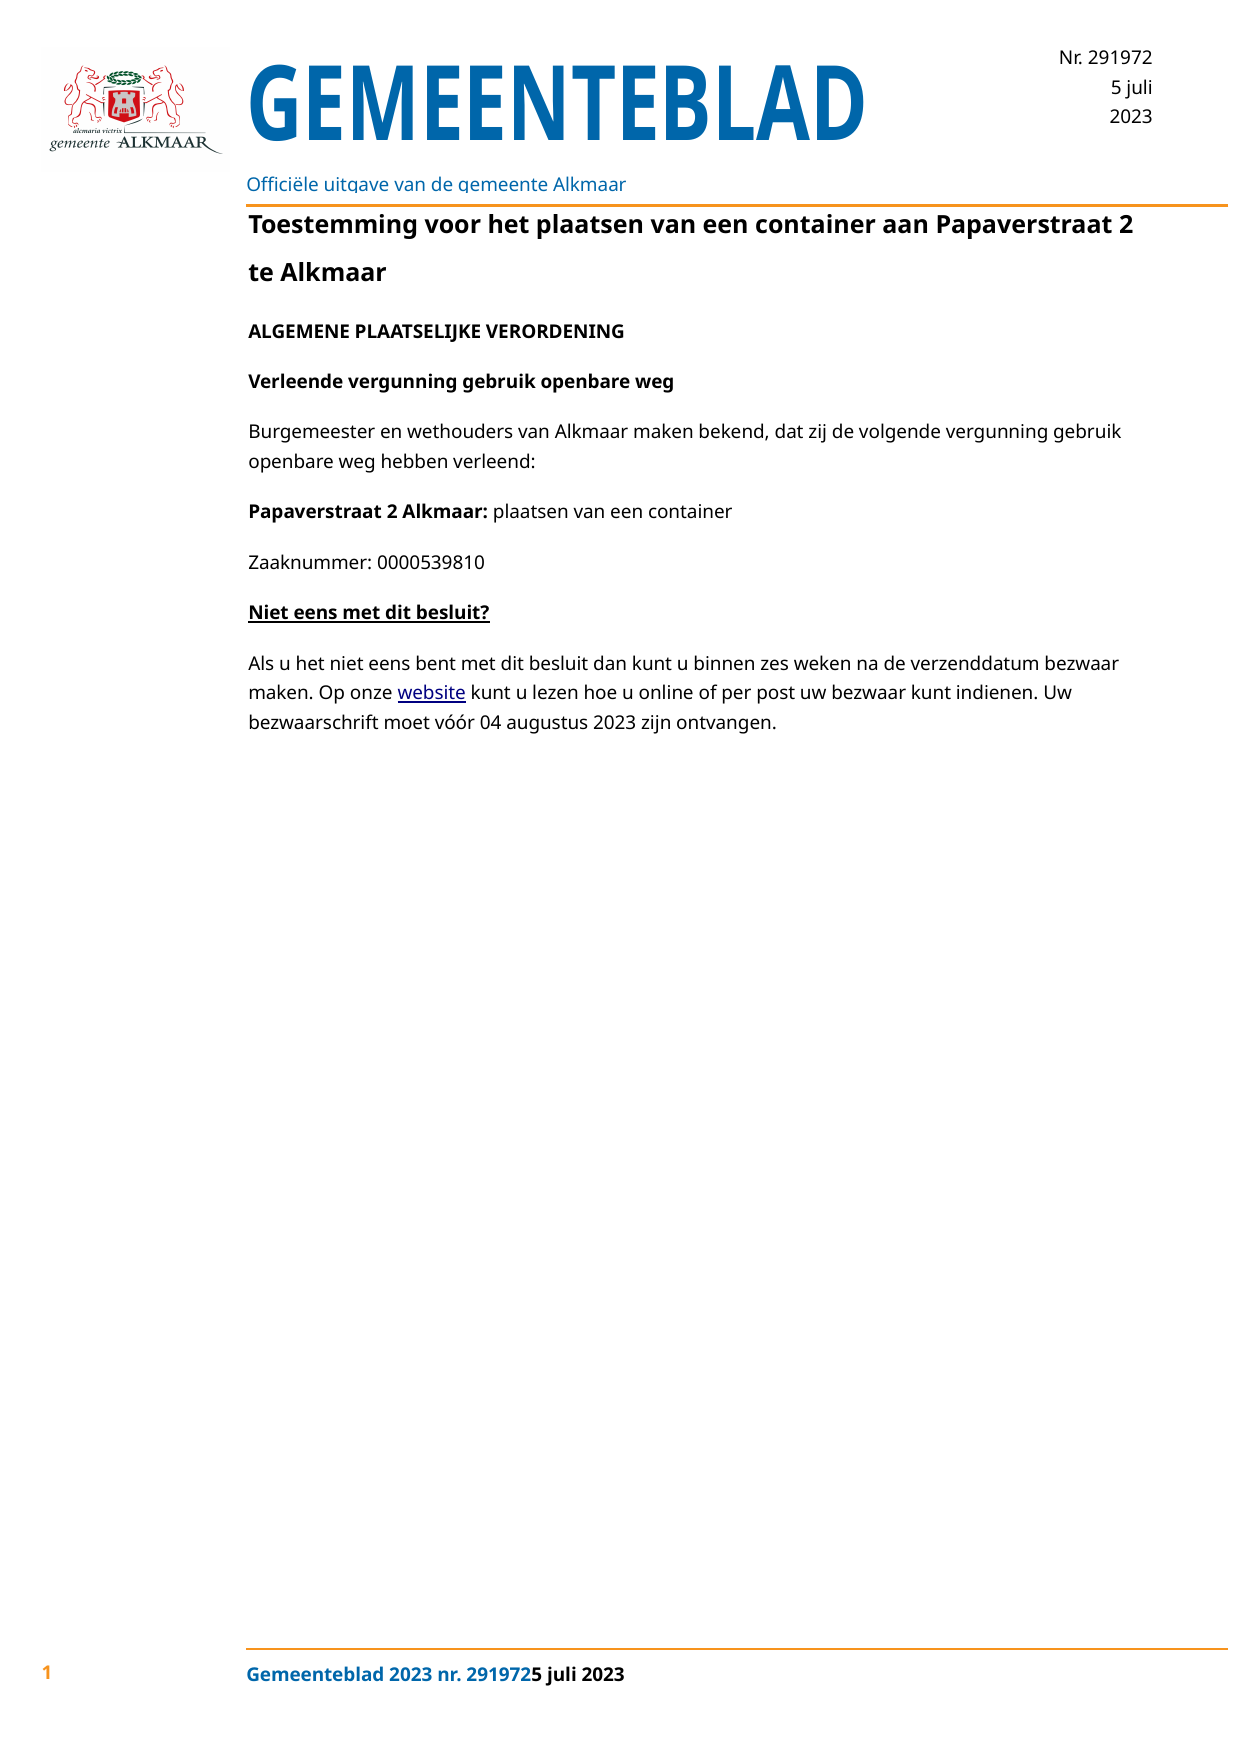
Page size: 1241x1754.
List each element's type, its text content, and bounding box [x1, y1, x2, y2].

text ALGEMENE PLAATSELIJKE VERORDENING [248, 318, 1152, 344]
text Niet eens met dit besluit? [248, 599, 1152, 625]
text Toestemming voor het plaatsen van een container aan Papaverstraat 2 te Alkmaar [248, 207, 1152, 288]
text Zaaknummer: 0000539810 [248, 549, 1152, 575]
picture [41, 47, 231, 172]
text Verleende vergunning gebruik openbare weg [248, 368, 1152, 394]
text Burgemeester en wethouders van Alkmaar maken bekend, dat zij de volgende vergunning gebruik openbare weg hebben verleend: [248, 419, 1152, 474]
text Als u het niet eens bent met dit besluit dan kunt u binnen zes weken na de verzenddatum bezwaar maken. Op onze website kunt u lezen hoe u online of per post uw bezwaar kunt indienen. Uw bezwaarschrift moet vóór 04 augustus 2023 zijn ontvangen. [248, 650, 1152, 735]
text Papaverstraat 2 Alkmaar: plaatsen van een container [248, 499, 1152, 524]
